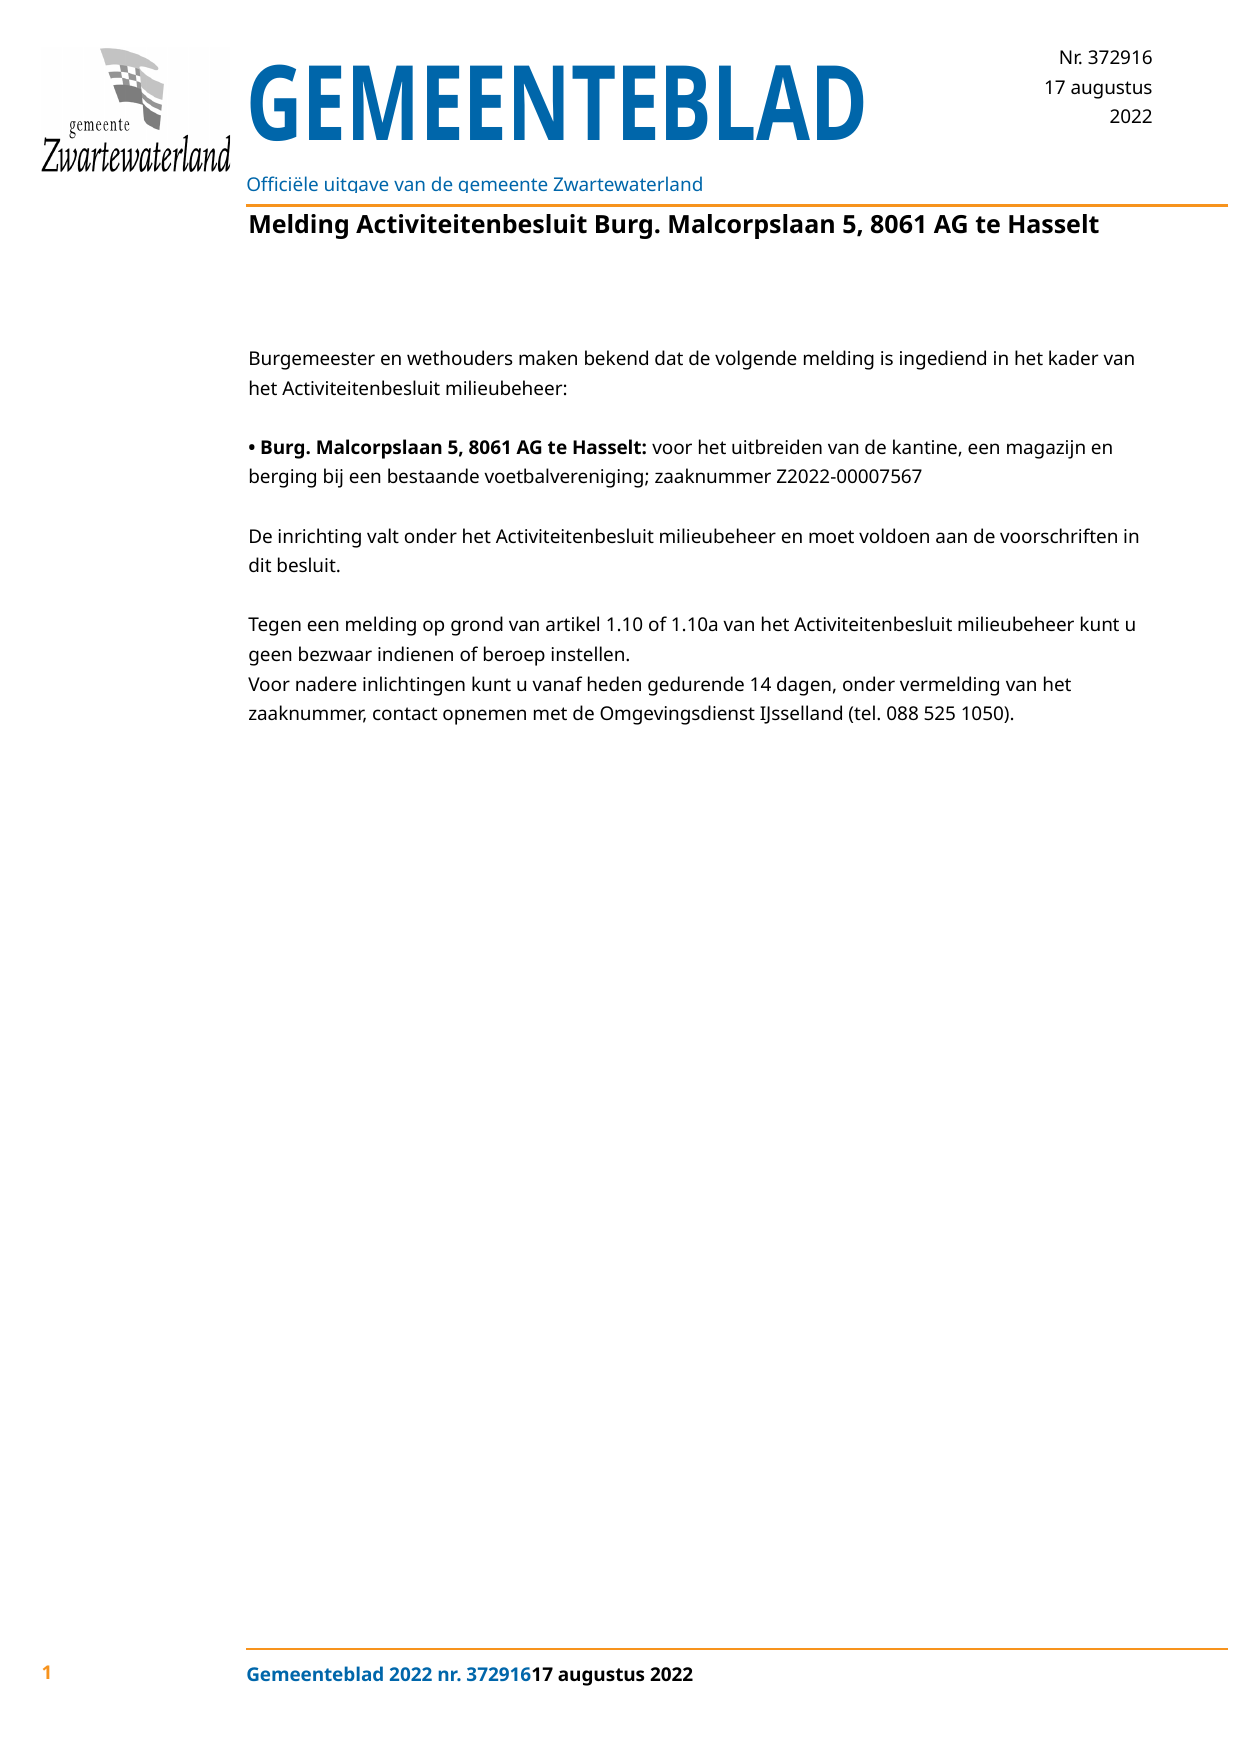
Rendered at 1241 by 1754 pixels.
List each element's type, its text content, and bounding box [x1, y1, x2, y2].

text Melding Activiteitenbesluit Burg. Malcorpslaan 5, 8061 AG te Hasselt [248, 207, 1152, 241]
text Voor nadere inlichtingen kunt u vanaf heden gedurende 14 dagen, onder vermelding van het zaaknummer, contact opnemen met de Omgevingsdienst IJsselland (tel. 088 525 1050). [248, 671, 1152, 726]
text De inrichting valt onder het Activiteitenbesluit milieubeheer en moet voldoen aan de voorschriften in dit besluit. [248, 523, 1152, 578]
picture [41, 47, 231, 172]
text Burgemeester en wethouders maken bekend dat de volgende melding is ingediend in het kader van het Activiteitenbesluit milieubeheer: [248, 345, 1152, 401]
text • Burg. Malcorpslaan 5, 8061 AG te Hasselt: voor het uitbreiden van de kantine, een magazijn en berging bij een bestaande voetbalvereniging; zaaknummer Z2022-00007567 [248, 434, 1152, 489]
text Tegen een melding op grond van artikel 1.10 of 1.10a van het Activiteitenbesluit milieubeheer kunt u geen bezwaar indienen of beroep instellen. [248, 612, 1152, 667]
